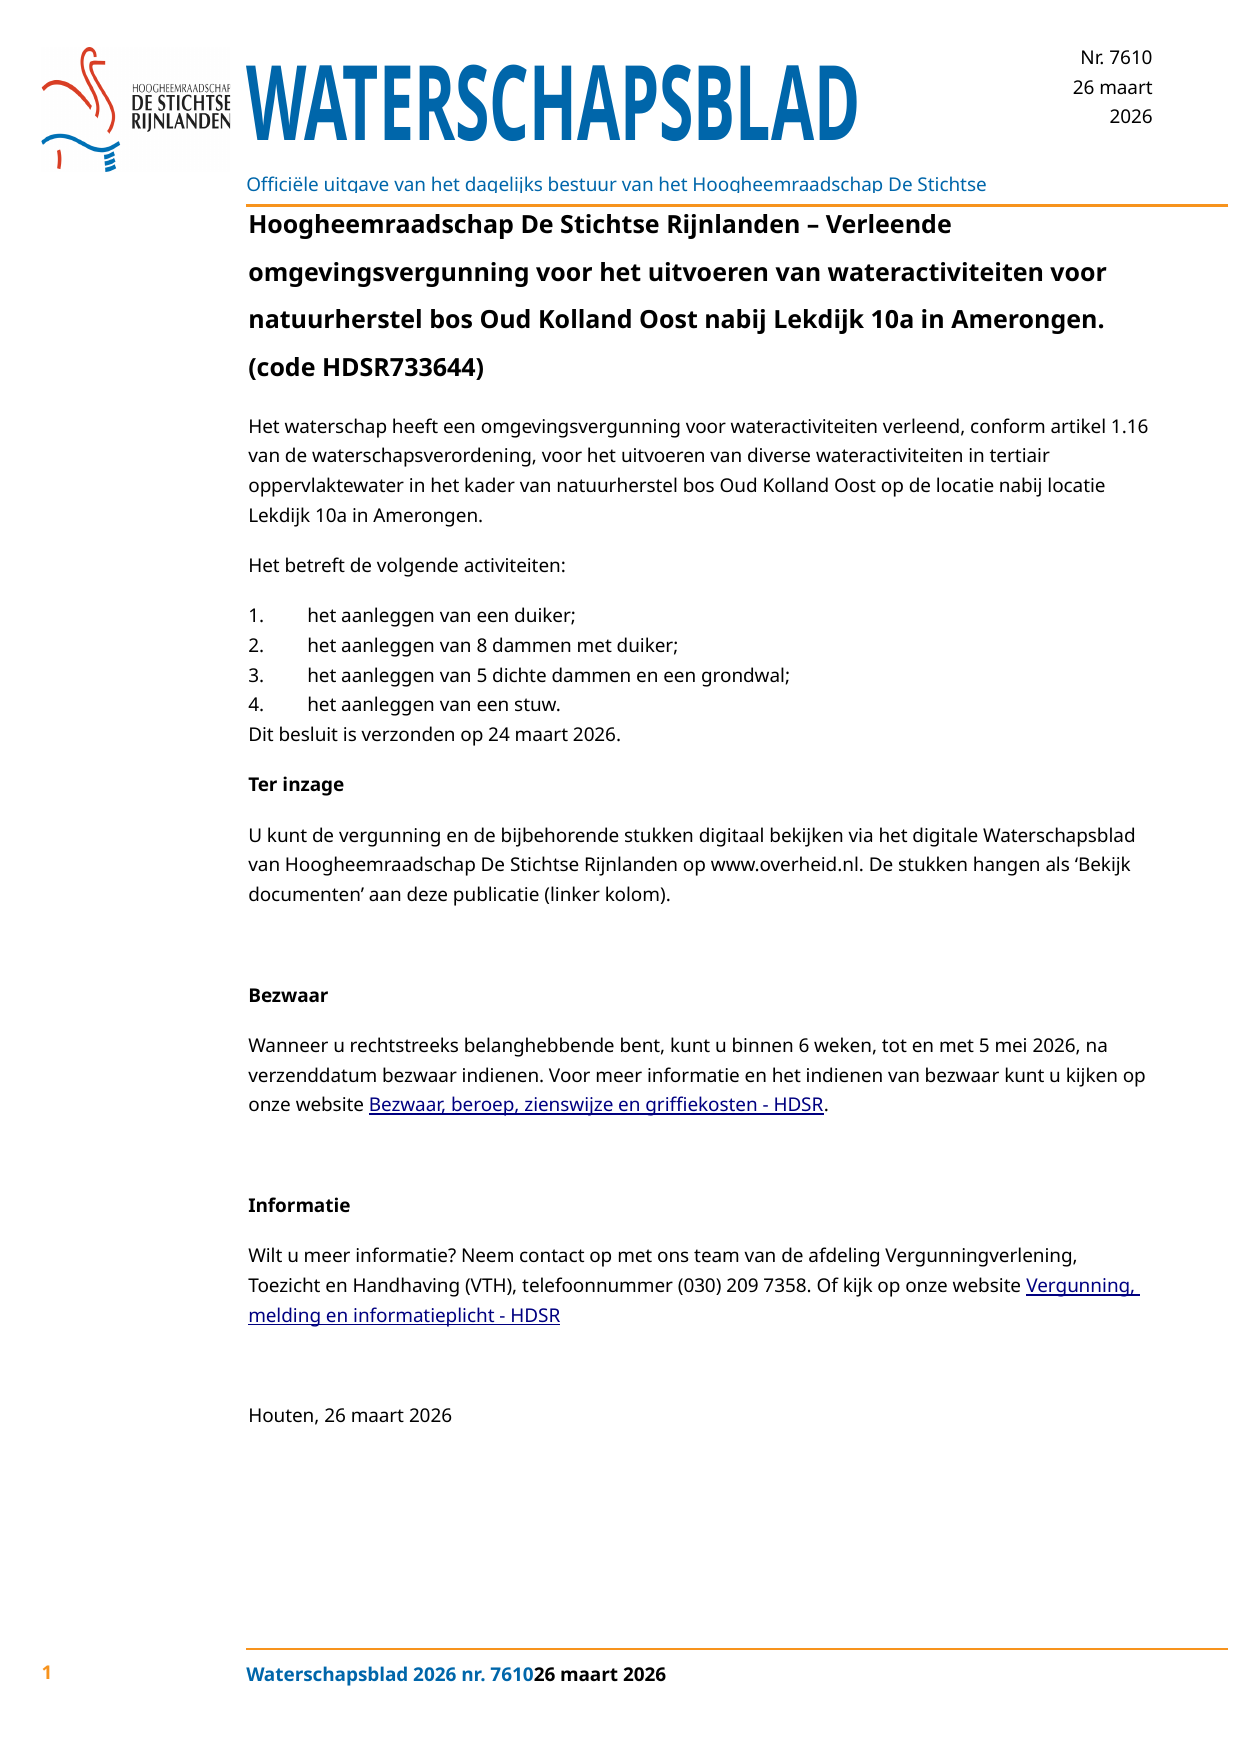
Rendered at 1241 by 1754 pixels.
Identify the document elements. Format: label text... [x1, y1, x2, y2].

text Wanneer u rechtstreeks belanghebbende bent, kunt u binnen 6 weken, tot en met 5 mei 2026, na verzenddatum bezwaar indienen. Voor meer informatie en het indienen van bezwaar kunt u kijken op onze website Bezwaar, beroep, zienswijze en griffiekosten - HDSR. [248, 1032, 1152, 1117]
list het aanleggen van een duiker; [248, 603, 1152, 628]
text Dit besluit is verzonden op 24 maart 2026. [248, 721, 1152, 747]
list het aanleggen van 8 dammen met duiker; [248, 632, 1152, 658]
text Houten, 26 maart 2026 [248, 1403, 1152, 1428]
text Bezwaar [248, 982, 1152, 1008]
text Hoogheemraadschap De Stichtse Rijnlanden – Verleende omgevingsvergunning voor het uitvoeren van wateractiviteiten voor natuurherstel bos Oud Kolland Oost nabij Lekdijk 10a in Amerongen. (code HDSR733644) [248, 207, 1152, 384]
text Het waterschap heeft een omgevingsvergunning voor wateractiviteiten verleend, conform artikel 1.16 van de waterschapsverordening, voor het uitvoeren van diverse wateractiviteiten in tertiair oppervlaktewater in het kader van natuurherstel bos Oud Kolland Oost op de locatie nabij locatie Lekdijk 10a in Amerongen. [248, 413, 1152, 528]
text Het betreft de volgende activiteiten: [248, 552, 1152, 578]
picture [41, 47, 231, 172]
list het aanleggen van 5 dichte dammen en een grondwal; [248, 662, 1152, 688]
text Ter inzage [248, 771, 1152, 797]
text Wilt u meer informatie? Neem contact op met ons team van de afdeling Vergunningverlening, Toezicht en Handhaving (VTH), telefoonnummer (030) 209 7358. Of kijk op onze website Vergunning, melding en informatieplicht - HDSR [248, 1243, 1152, 1328]
text U kunt de vergunning en de bijbehorende stukken digitaal bekijken via het digitale Waterschapsblad van Hoogheemraadschap De Stichtse Rijnlanden op www.overheid.nl. De stukken hangen als ‘Bekijk documenten’ aan deze publicatie (linker kolom). [248, 822, 1152, 907]
list het aanleggen van een stuw. [248, 691, 1152, 717]
text Informatie [248, 1192, 1152, 1218]
